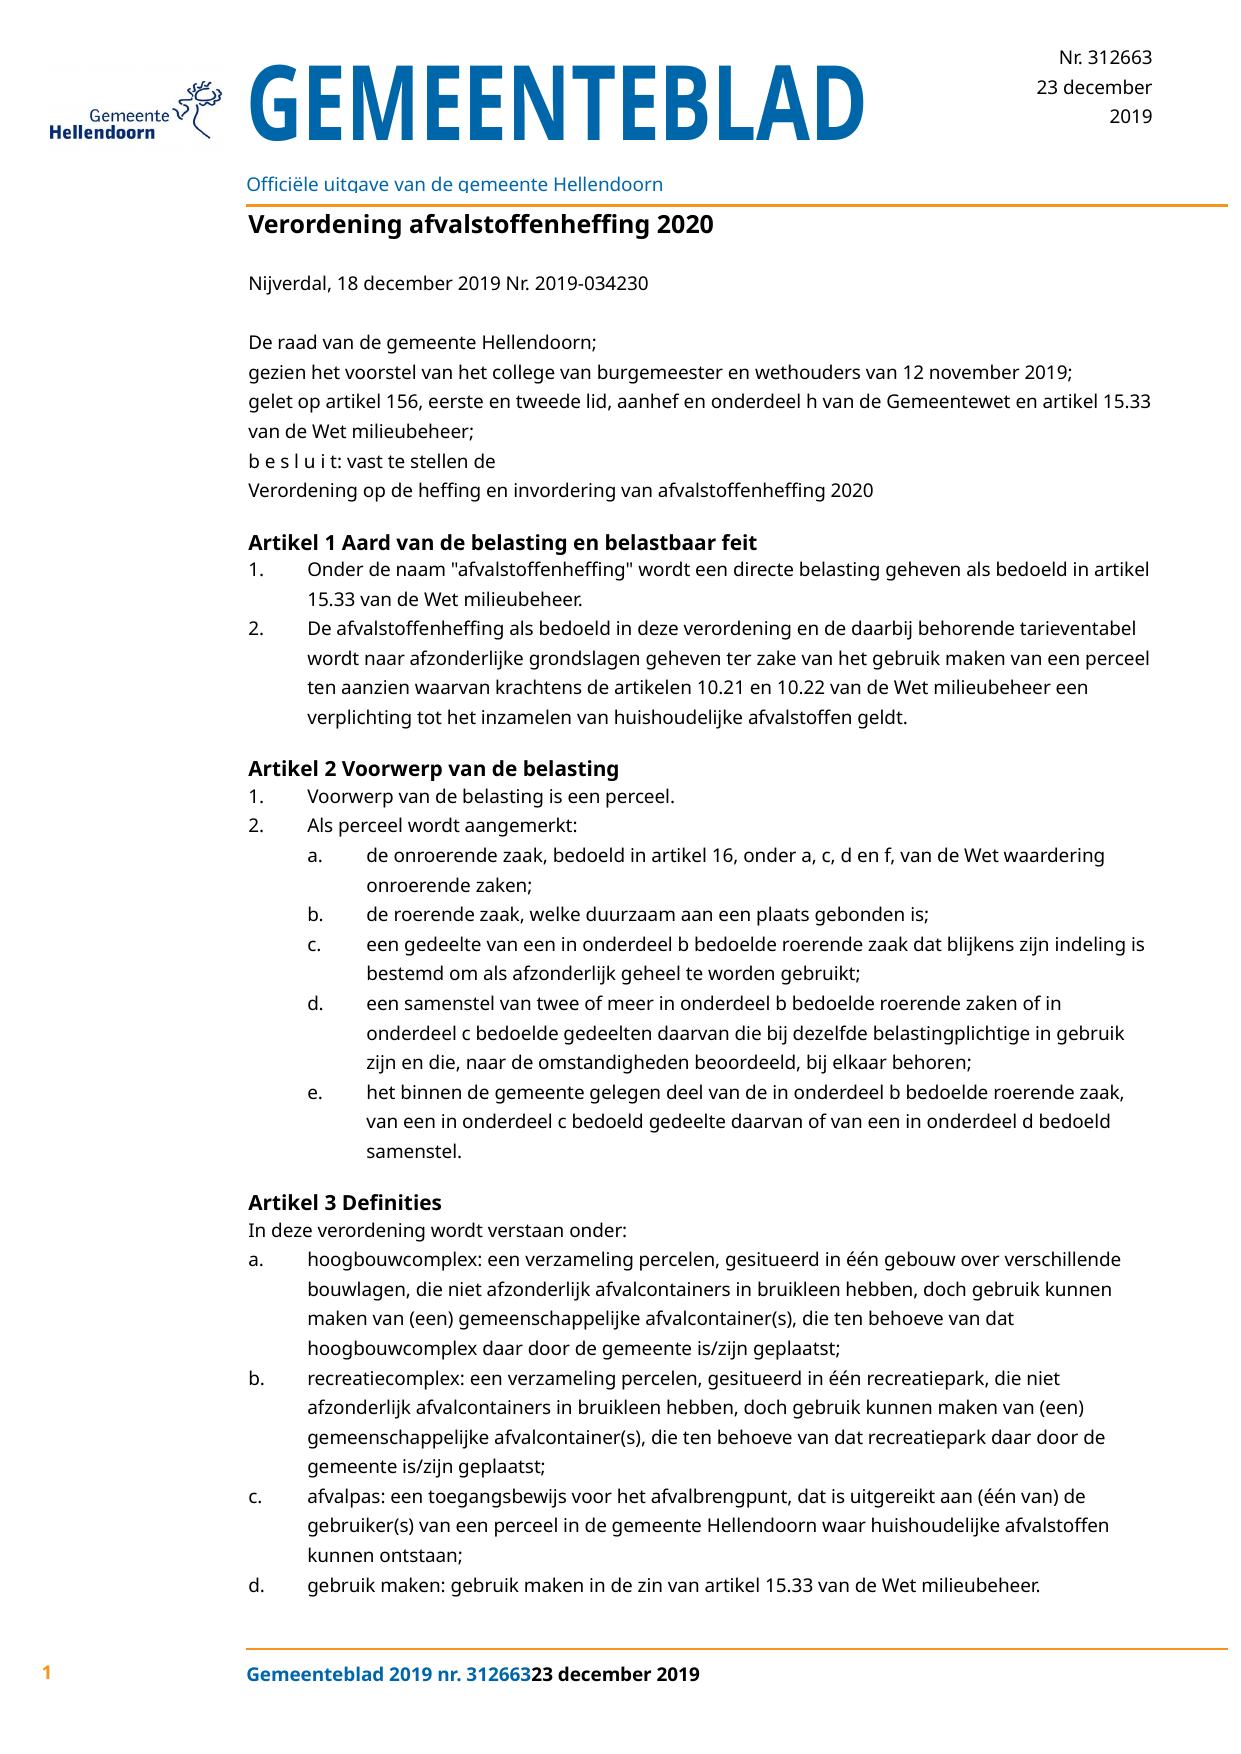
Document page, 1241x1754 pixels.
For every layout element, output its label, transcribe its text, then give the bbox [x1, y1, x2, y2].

list gebruik maken: gebruik maken in de zin van artikel 15.33 van de Wet milieubeheer. [248, 1572, 1152, 1598]
list Onder de naam "afvalstoffenheffing" wordt een directe belasting geheven als bedoeld in artikel 15.33 van de Wet milieubeheer. [248, 556, 1152, 612]
text Verordening afvalstoffenheffing 2020 [248, 207, 1152, 241]
list het binnen de gemeente gelegen deel van de in onderdeel b bedoelde roerende zaak, van een in onderdeel c bedoeld gedeelte daarvan of van een in onderdeel d bedoeld samenstel. [307, 1079, 1152, 1164]
list De afvalstoffenheffing als bedoeld in deze verordening en de daarbij behorende tarieventabel wordt naar afzonderlijke grondslagen geheven ter zake van het gebruik maken van een perceel ten aanzien waarvan krachtens de artikelen 10.21 en 10.22 van de Wet milieubeheer een verplichting tot het inzamelen van huishoudelijke afvalstoffen geldt. [248, 615, 1152, 730]
list Voorwerp van de belasting is een perceel. [248, 783, 1152, 809]
list een samenstel van twee of meer in onderdeel b bedoelde roerende zaken of in onderdeel c bedoelde gedeelten daarvan die bij dezelfde belastingplichtige in gebruik zijn en die, naar de omstandigheden beoordeeld, bij elkaar behoren; [307, 990, 1152, 1075]
list afvalpas: een toegangsbewijs voor het afvalbrengpunt, dat is uitgereikt aan (één van) de gebruiker(s) van een perceel in de gemeente Hellendoorn waar huishoudelijke afvalstoffen kunnen ontstaan; [248, 1483, 1152, 1568]
text gezien het voorstel van het college van burgemeester en wethouders van 12 november 2019; [248, 359, 1152, 385]
text Artikel 2 Voorwerp van de belasting [248, 754, 1152, 783]
list een gedeelte van een in onderdeel b bedoelde roerende zaak dat blijkens zijn indeling is bestemd om als afzonderlijk geheel te worden gebruikt; [307, 931, 1152, 986]
text Artikel 3 Definities [248, 1188, 1152, 1217]
text gelet op artikel 156, eerste en tweede lid, aanhef en onderdeel h van de Gemeentewet en artikel 15.33 van de Wet milieubeheer; [248, 389, 1152, 444]
text Artikel 1 Aard van de belasting en belastbaar feit [248, 528, 1152, 556]
list de roerende zaak, welke duurzaam aan een plaats gebonden is; [307, 901, 1152, 927]
picture [41, 47, 231, 172]
text Verordening op de heffing en invordering van afvalstoffenheffing 2020 [248, 477, 1152, 503]
list recreatiecomplex: een verzameling percelen, gesitueerd in één recreatiepark, die niet afzonderlijk afvalcontainers in bruikleen hebben, doch gebruik kunnen maken van (een) gemeenschappelijke afvalcontainer(s), die ten behoeve van dat recreatiepark daar door de gemeente is/zijn geplaatst; [248, 1365, 1152, 1479]
list hoogbouwcomplex: een verzameling percelen, gesitueerd in één gebouw over verschillende bouwlagen, die niet afzonderlijk afvalcontainers in bruikleen hebben, doch gebruik kunnen maken van (een) gemeenschappelijke afvalcontainer(s), die ten behoeve van dat hoogbouwcomplex daar door de gemeente is/zijn geplaatst; [248, 1246, 1152, 1361]
text In deze verordening wordt verstaan onder: [248, 1217, 1152, 1243]
list de onroerende zaak, bedoeld in artikel 16, onder a, c, d en f, van de Wet waardering onroerende zaken; [307, 842, 1152, 897]
text De raad van de gemeente Hellendoorn; [248, 329, 1152, 355]
text Nijverdal, 18 december 2019 Nr. 2019-034230 [248, 270, 1152, 296]
text b e s l u i t: vast te stellen de [248, 448, 1152, 473]
list Als perceel wordt aangemerkt: [248, 813, 1152, 838]
